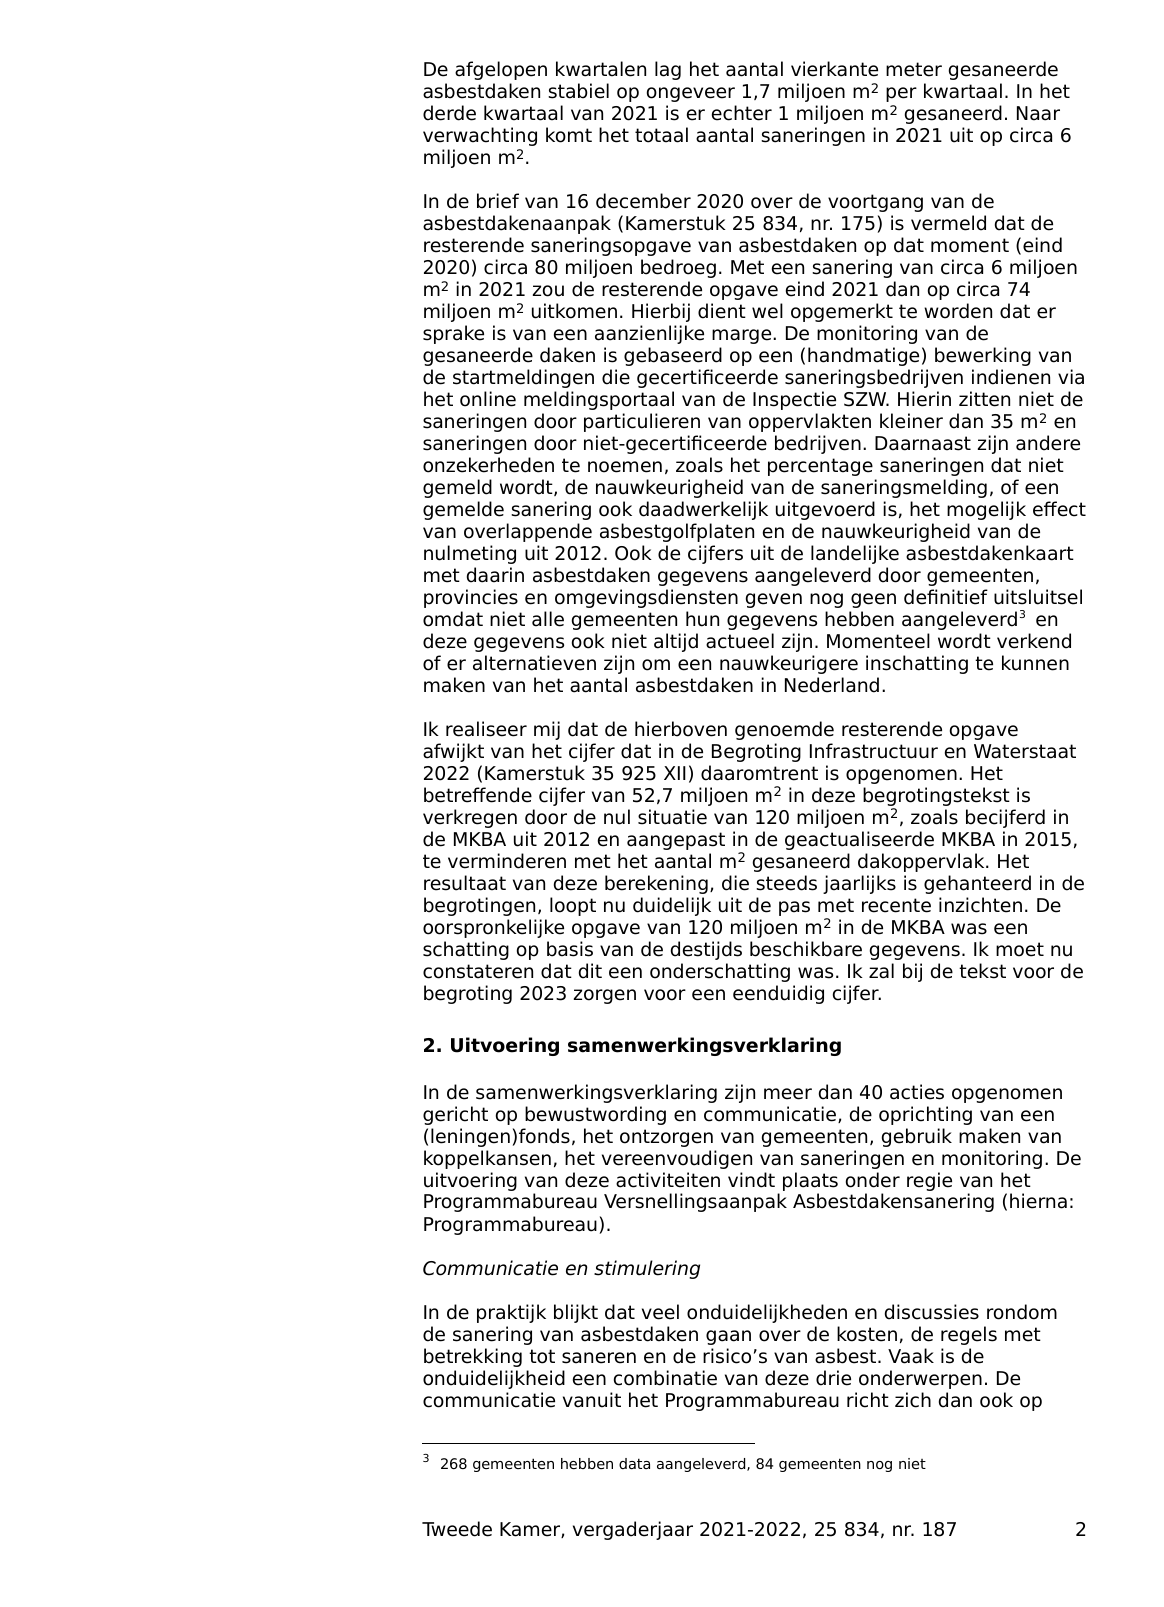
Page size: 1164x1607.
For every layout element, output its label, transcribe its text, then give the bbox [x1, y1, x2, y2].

text 268 gemeenten hebben data aangeleverd, 84 gemeenten nog niet [422, 1452, 1087, 1474]
text Ik realiseer mij dat de hierboven genoemde resterende opgave afwijkt van het cijfer dat in de Begroting Infrastructuur en Waterstaat 2022 (Kamerstuk 35 925 XII) daaromtrent is opgenomen. Het betreffende cijfer van 52,7 miljoen m2 in deze begrotingstekst is verkregen door de nul situatie van 120 miljoen m2, zoals becijferd in de MKBA uit 2012 en aangepast in de geactualiseerde MKBA in 2015, te verminderen met het aantal m2 gesaneerd dakoppervlak. Het resultaat van deze berekening, die steeds jaarlijks is gehanteerd in de begrotingen, loopt nu duidelijk uit de pas met recente inzichten. De oorspronkelijke opgave van 120 miljoen m2 in de MKBA was een schatting op basis van de destijds beschikbare gegevens. Ik moet nu constateren dat dit een onderschatting was. Ik zal bij de tekst voor de begroting 2023 zorgen voor een eenduidig cijfer. [422, 719, 1087, 1004]
text De afgelopen kwartalen lag het aantal vierkante meter gesaneerde asbestdaken stabiel op ongeveer 1,7 miljoen m2 per kwartaal. In het derde kwartaal van 2021 is er echter 1 miljoen m2 gesaneerd. Naar verwachting komt het totaal aantal saneringen in 2021 uit op circa 6 miljoen m2. [422, 59, 1087, 169]
text In de praktijk blijkt dat veel onduidelijkheden en discussies rondom de sanering van asbestdaken gaan over de kosten, de regels met betrekking tot saneren en de risico’s van asbest. Vaak is de onduidelijkheid een combinatie van deze drie onderwerpen. De communicatie vanuit het Programmabureau richt zich dan ook op [422, 1302, 1087, 1412]
text In de brief van 16 december 2020 over de voortgang van de asbestdakenaanpak (Kamerstuk 25 834, nr. 175) is vermeld dat de resterende saneringsopgave van asbestdaken op dat moment (eind 2020) circa 80 miljoen bedroeg. Met een sanering van circa 6 miljoen m2 in 2021 zou de resterende opgave eind 2021 dan op circa 74 miljoen m2 uitkomen. Hierbij dient wel opgemerkt te worden dat er sprake is van een aanzienlijke marge. De monitoring van de gesaneerde daken is gebaseerd op een (handmatige) bewerking van de startmeldingen die gecertificeerde saneringsbedrijven indienen via het online meldingsportaal van de Inspectie SZW. Hierin zitten niet de saneringen door particulieren van oppervlakten kleiner dan 35 m2 en saneringen door niet-gecertificeerde bedrijven. Daarnaast zijn andere onzekerheden te noemen, zoals het percentage saneringen dat niet gemeld wordt, de nauwkeurigheid van de saneringsmelding, of een gemelde sanering ook daadwerkelijk uitgevoerd is, het mogelijk effect van overlappende asbestgolfplaten en de nauwkeurigheid van de nulmeting uit 2012. Ook de cijfers uit de landelijke asbestdakenkaart met daarin asbestdaken gegevens aangeleverd door gemeenten, provincies en omgevingsdiensten geven nog geen definitief uitsluitsel omdat niet alle gemeenten hun gegevens hebben aangeleverd en deze gegevens ook niet altijd actueel zijn. Momenteel wordt verkend of er alternatieven zijn om een nauwkeurigere inschatting te kunnen maken van het aantal asbestdaken in Nederland. [422, 191, 1087, 697]
text In de samenwerkingsverklaring zijn meer dan 40 acties opgenomen gericht op bewustwording en communicatie, de oprichting van een (leningen)fonds, het ontzorgen van gemeenten, gebruik maken van koppelkansen, het vereenvoudigen van saneringen en monitoring. De uitvoering van deze activiteiten vindt plaats onder regie van het Programmabureau Versnellingsaanpak Asbestdakensanering (hierna: Programmabureau). [422, 1082, 1087, 1235]
subtitle Communicatie en stimulering [422, 1258, 1087, 1279]
subtitle 2. Uitvoering samenwerkingsverklaring [422, 1034, 1087, 1057]
